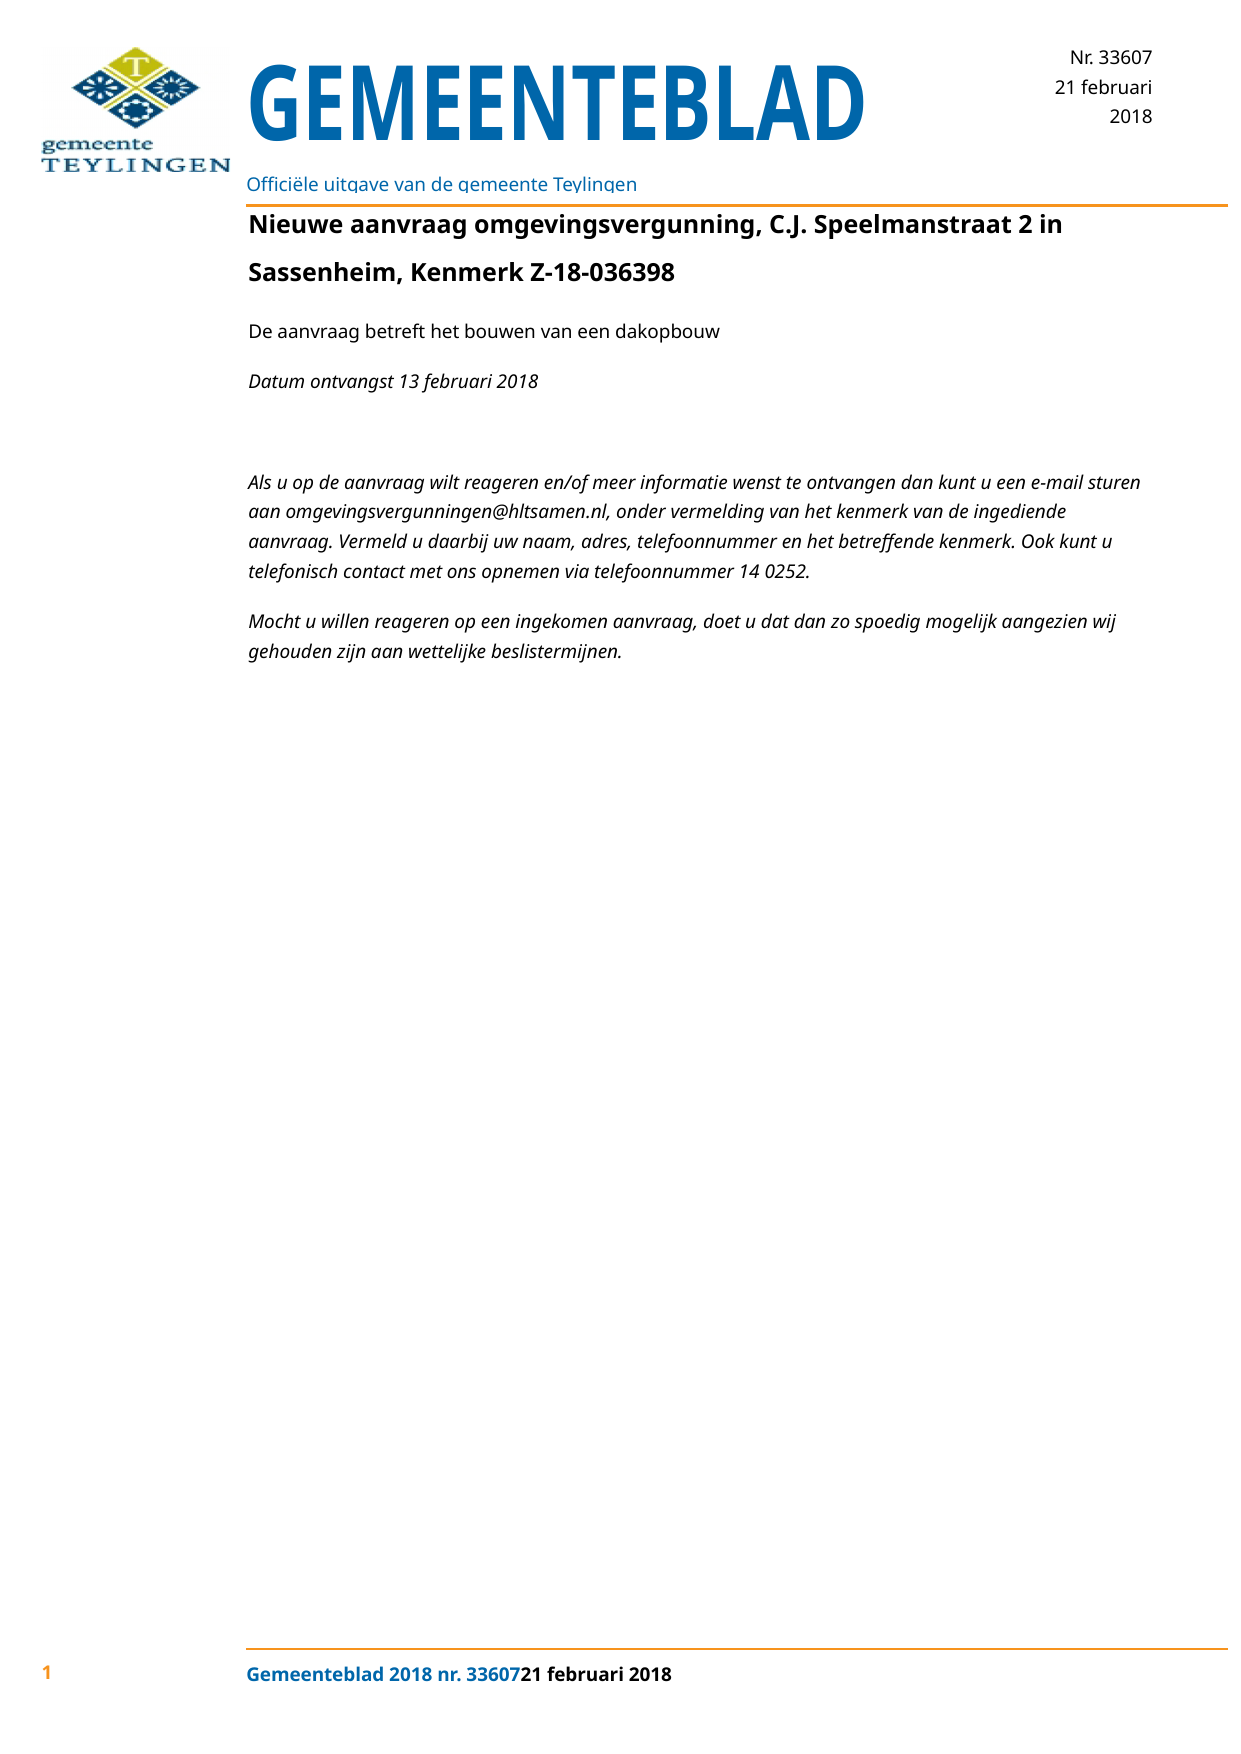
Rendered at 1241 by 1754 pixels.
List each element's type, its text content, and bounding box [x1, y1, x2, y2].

text Datum ontvangst 13 februari 2018 [248, 368, 1152, 394]
text Mocht u willen reageren op een ingekomen aanvraag, doet u dat dan zo spoedig mogelijk aangezien wij gehouden zijn aan wettelijke beslistermijnen. [248, 608, 1152, 664]
text Nieuwe aanvraag omgevingsvergunning, C.J. Speelmanstraat 2 in Sassenheim, Kenmerk Z-18-036398 [248, 207, 1152, 288]
text De aanvraag betreft het bouwen van een dakopbouw [248, 318, 1152, 344]
text Als u op de aanvraag wilt reageren en/of meer informatie wenst te ontvangen dan kunt u een e-mail sturen aan omgevingsvergunningen@hltsamen.nl, onder vermelding van het kenmerk van de ingediende aanvraag. Vermeld u daarbij uw naam, adres, telefoonnummer en het betreffende kenmerk. Ook kunt u telefonisch contact met ons opnemen via telefoonnummer 14 0252. [248, 469, 1152, 584]
picture [41, 47, 231, 172]
